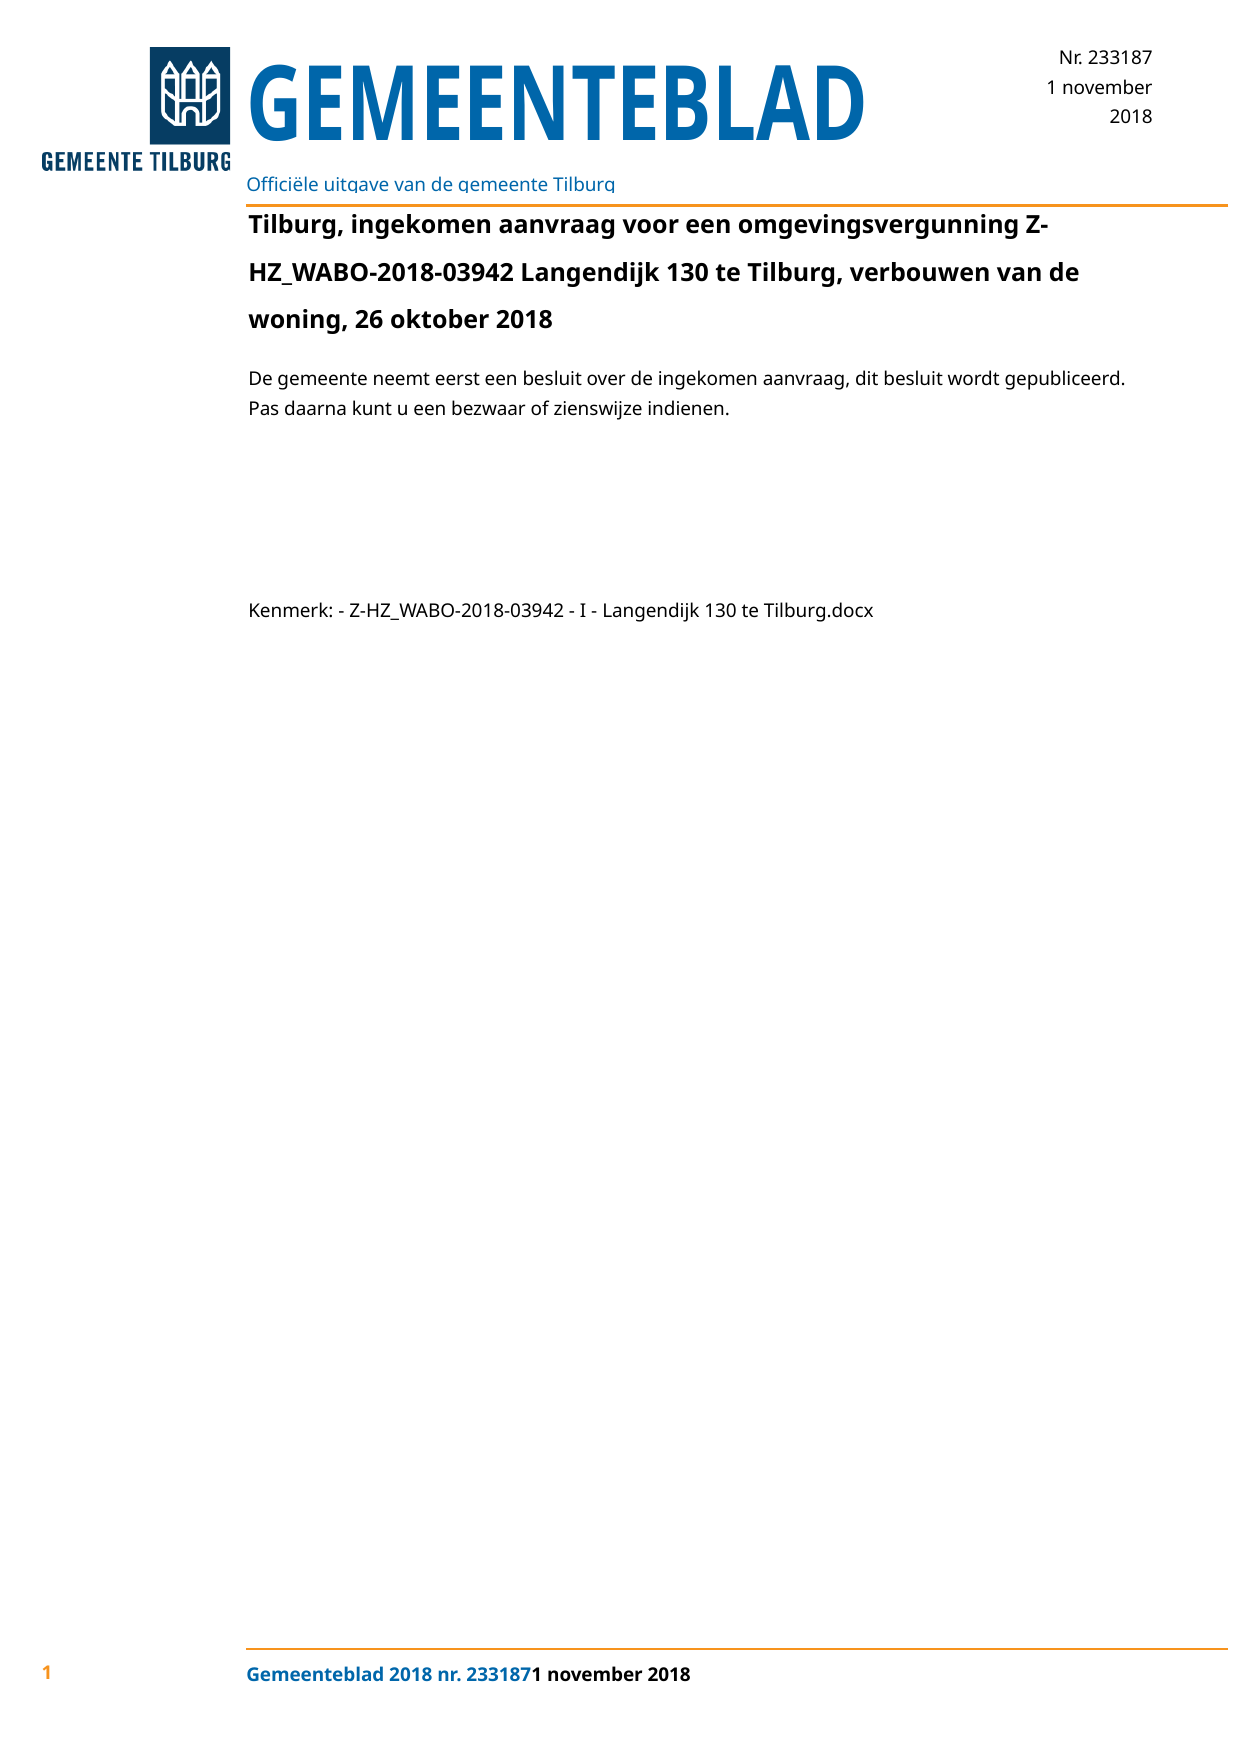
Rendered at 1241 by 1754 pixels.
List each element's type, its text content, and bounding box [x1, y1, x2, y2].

text De gemeente neemt eerst een besluit over de ingekomen aanvraag, dit besluit wordt gepubliceerd. Pas daarna kunt u een bezwaar of zienswijze indienen. [248, 366, 1152, 421]
text Kenmerk: - Z-HZ_WABO-2018-03942 - I - Langendijk 130 te Tilburg.docx [248, 597, 1152, 622]
picture [41, 47, 231, 172]
text Tilburg, ingekomen aanvraag voor een omgevingsvergunning Z-HZ_WABO-2018-03942 Langendijk 130 te Tilburg, verbouwen van de woning, 26 oktober 2018 [248, 207, 1152, 336]
